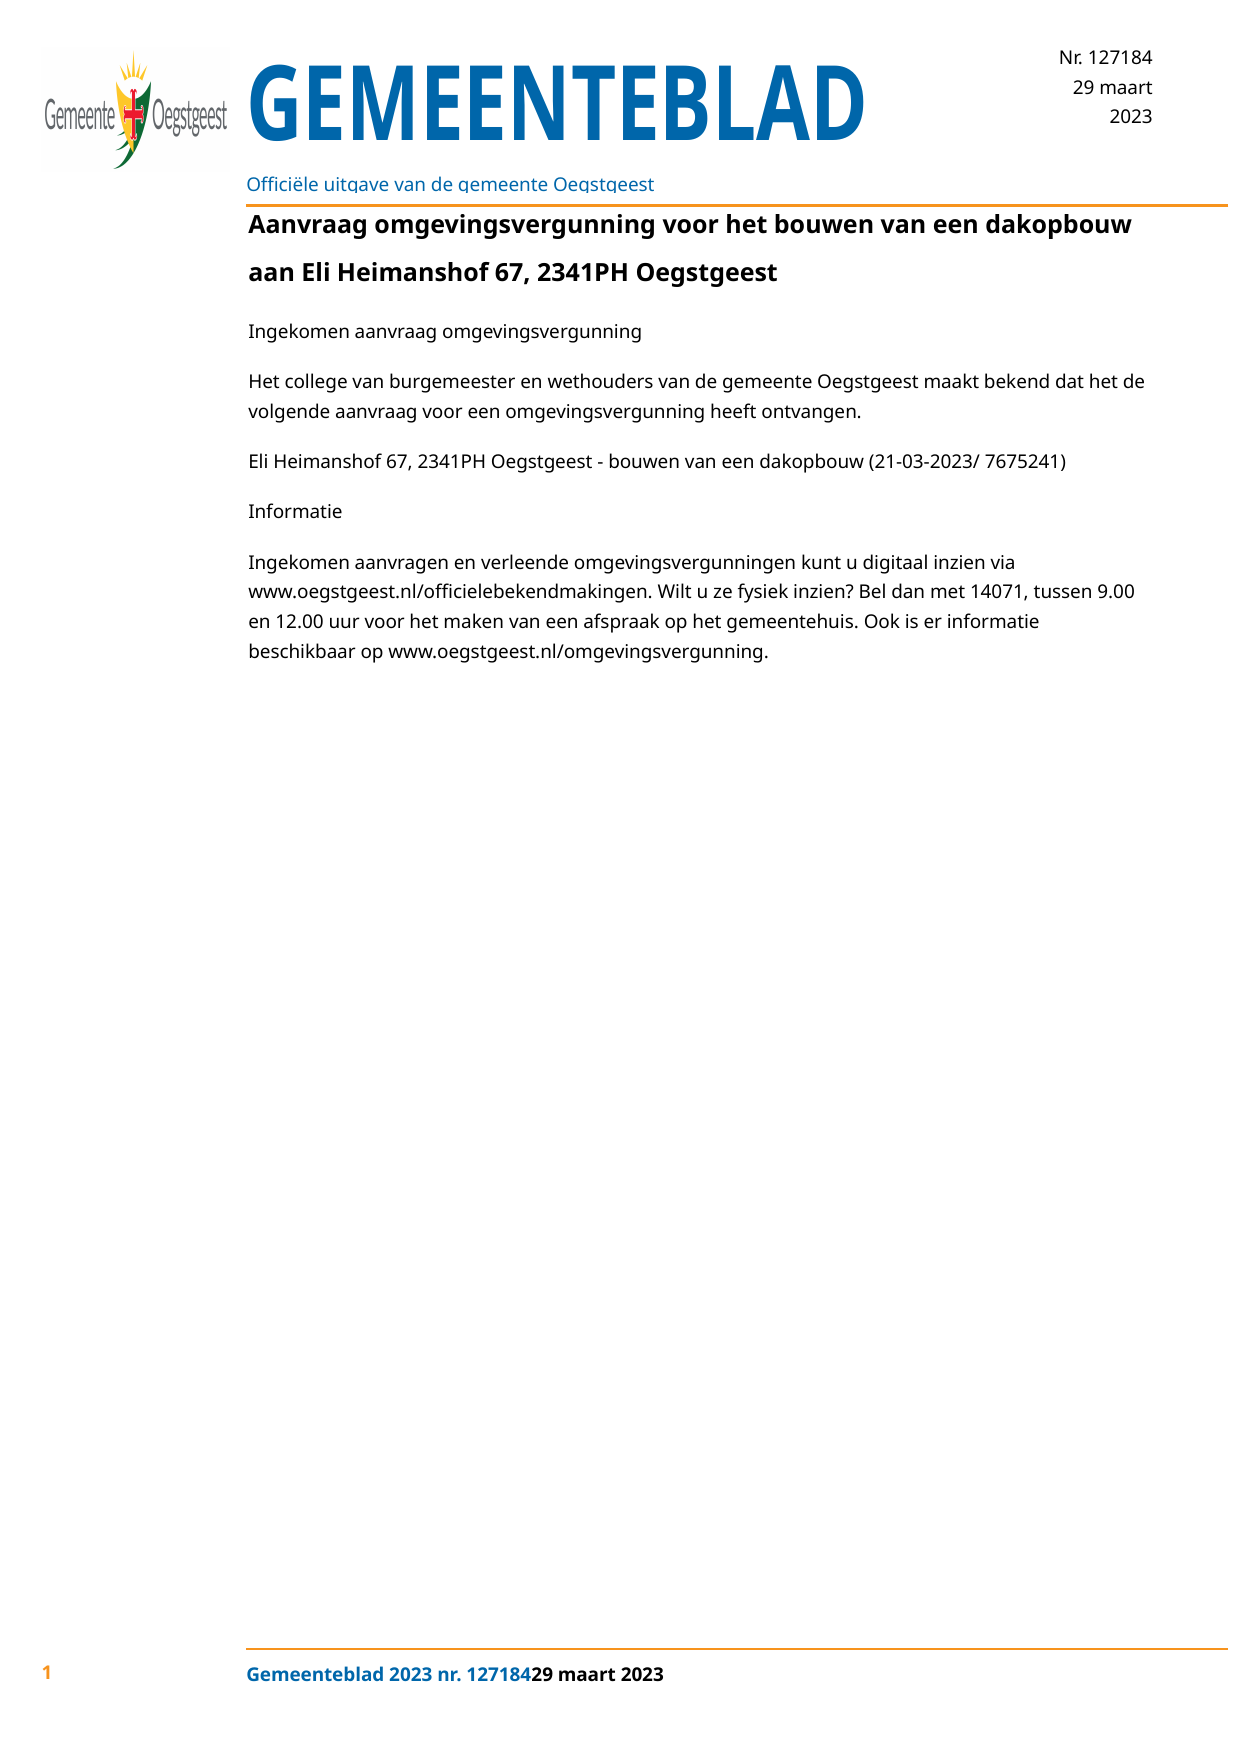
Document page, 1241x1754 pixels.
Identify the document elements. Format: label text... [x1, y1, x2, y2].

text Ingekomen aanvraag omgevingsvergunning [248, 318, 1152, 344]
text Ingekomen aanvragen en verleende omgevingsvergunningen kunt u digitaal inzien via www.oegstgeest.nl/officielebekendmakingen. Wilt u ze fysiek inzien? Bel dan met 14071, tussen 9.00 en 12.00 uur voor het maken van een afspraak op het gemeentehuis. Ook is er informatie beschikbaar op www.oegstgeest.nl/omgevingsvergunning. [248, 549, 1152, 664]
text Aanvraag omgevingsvergunning voor het bouwen van een dakopbouw aan Eli Heimanshof 67, 2341PH Oegstgeest [248, 207, 1152, 288]
picture [41, 47, 231, 172]
text Informatie [248, 499, 1152, 524]
text Eli Heimanshof 67, 2341PH Oegstgeest - bouwen van een dakopbouw (21-03-2023/ 7675241) [248, 448, 1152, 474]
text Het college van burgemeester en wethouders van de gemeente Oegstgeest maakt bekend dat het de volgende aanvraag voor een omgevingsvergunning heeft ontvangen. [248, 368, 1152, 424]
